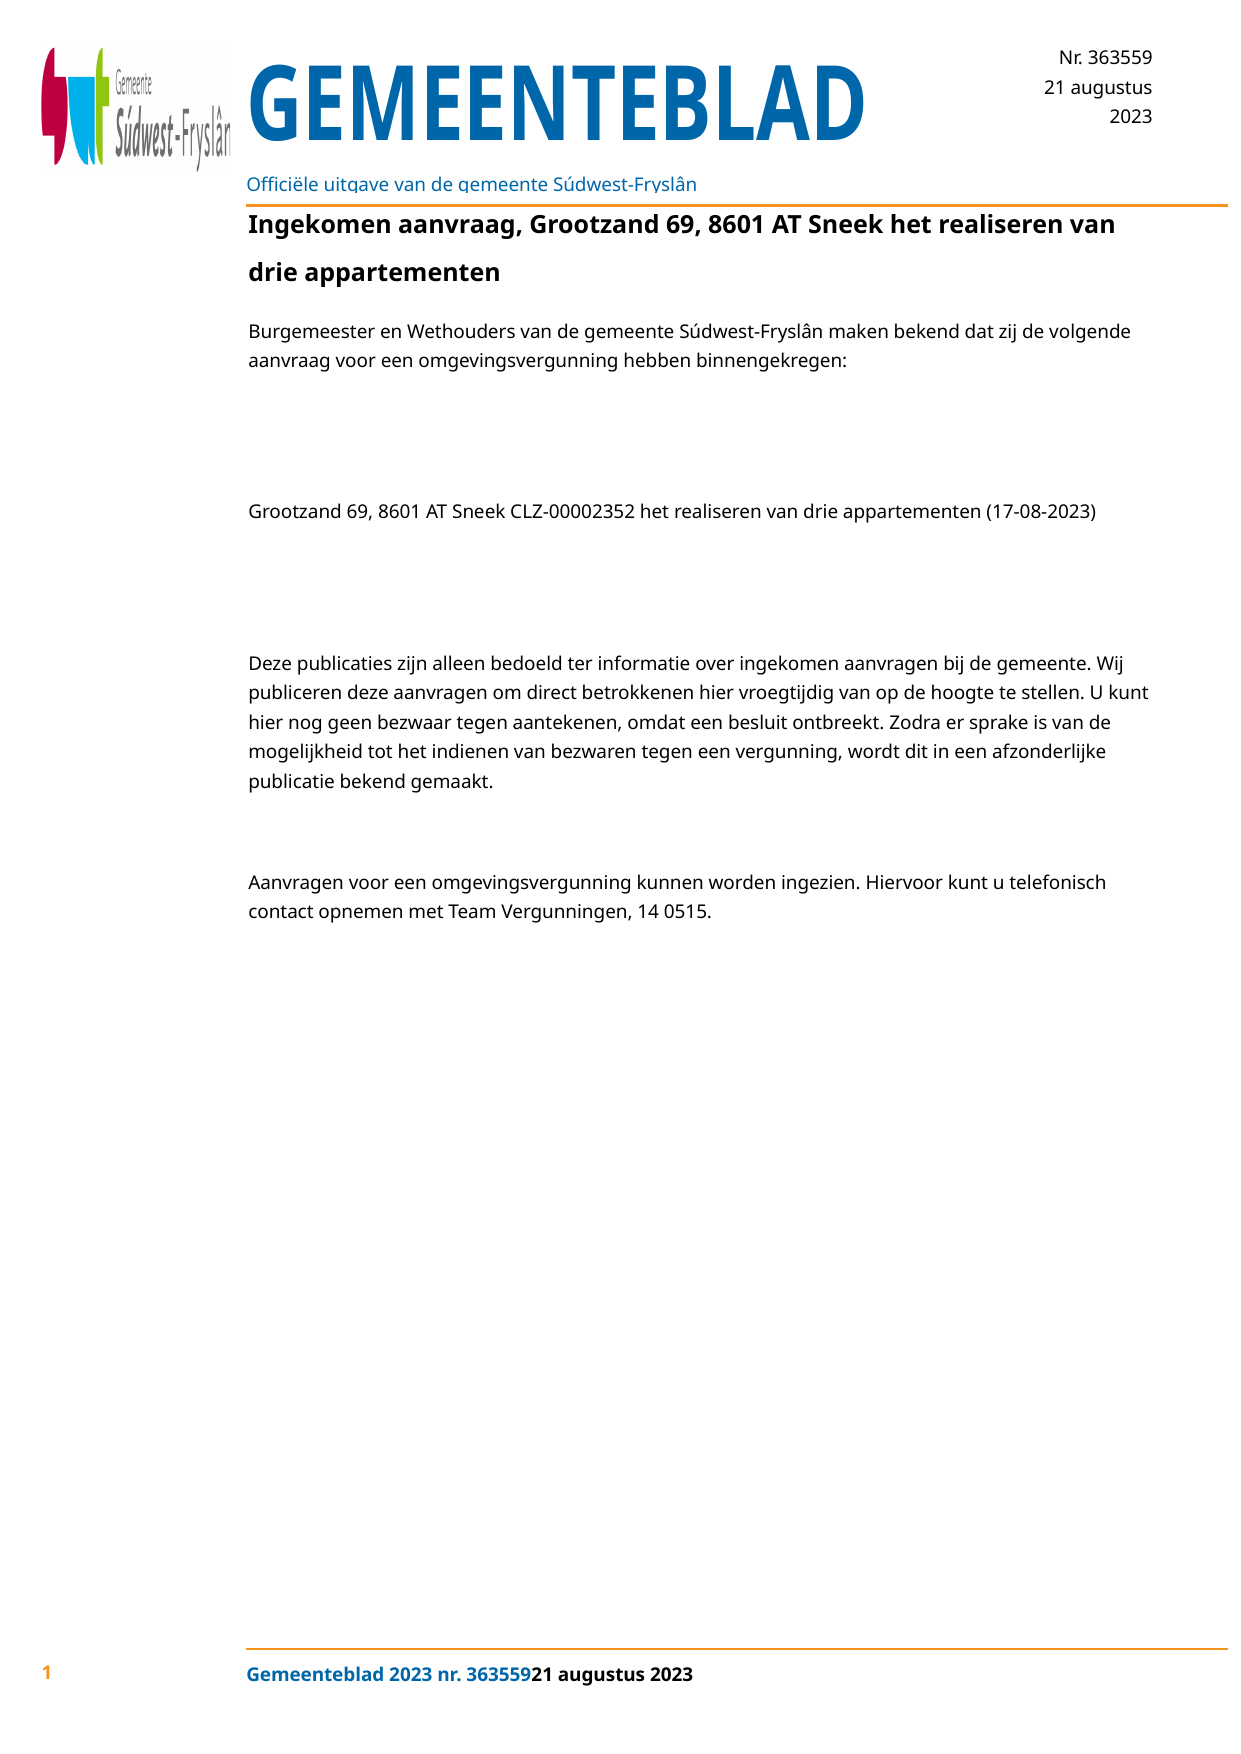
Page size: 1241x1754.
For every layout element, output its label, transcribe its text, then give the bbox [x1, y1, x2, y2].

text Grootzand 69, 8601 AT Sneek CLZ-00002352 het realiseren van drie appartementen (17-08-2023) [248, 499, 1152, 524]
text Aanvragen voor een omgevingsvergunning kunnen worden ingezien. Hiervoor kunt u telefonisch contact opnemen met Team Vergunningen, 14 0515. [248, 869, 1152, 924]
text Deze publicaties zijn alleen bedoeld ter informatie over ingekomen aanvragen bij de gemeente. Wij publiceren deze aanvragen om direct betrokkenen hier vroegtijdig van op de hoogte te stellen. U kunt hier nog geen bezwaar tegen aantekenen, omdat een besluit ontbreekt. Zodra er sprake is van de mogelijkheid tot het indienen van bezwaren tegen een vergunning, wordt dit in een afzonderlijke publicatie bekend gemaakt. [248, 650, 1152, 794]
text Ingekomen aanvraag, Grootzand 69, 8601 AT Sneek het realiseren van drie appartementen [248, 207, 1152, 288]
text Burgemeester en Wethouders van de gemeente Súdwest-Fryslân maken bekend dat zij de volgende aanvraag voor een omgevingsvergunning hebben binnengekregen: [248, 318, 1152, 373]
picture [41, 47, 231, 172]
